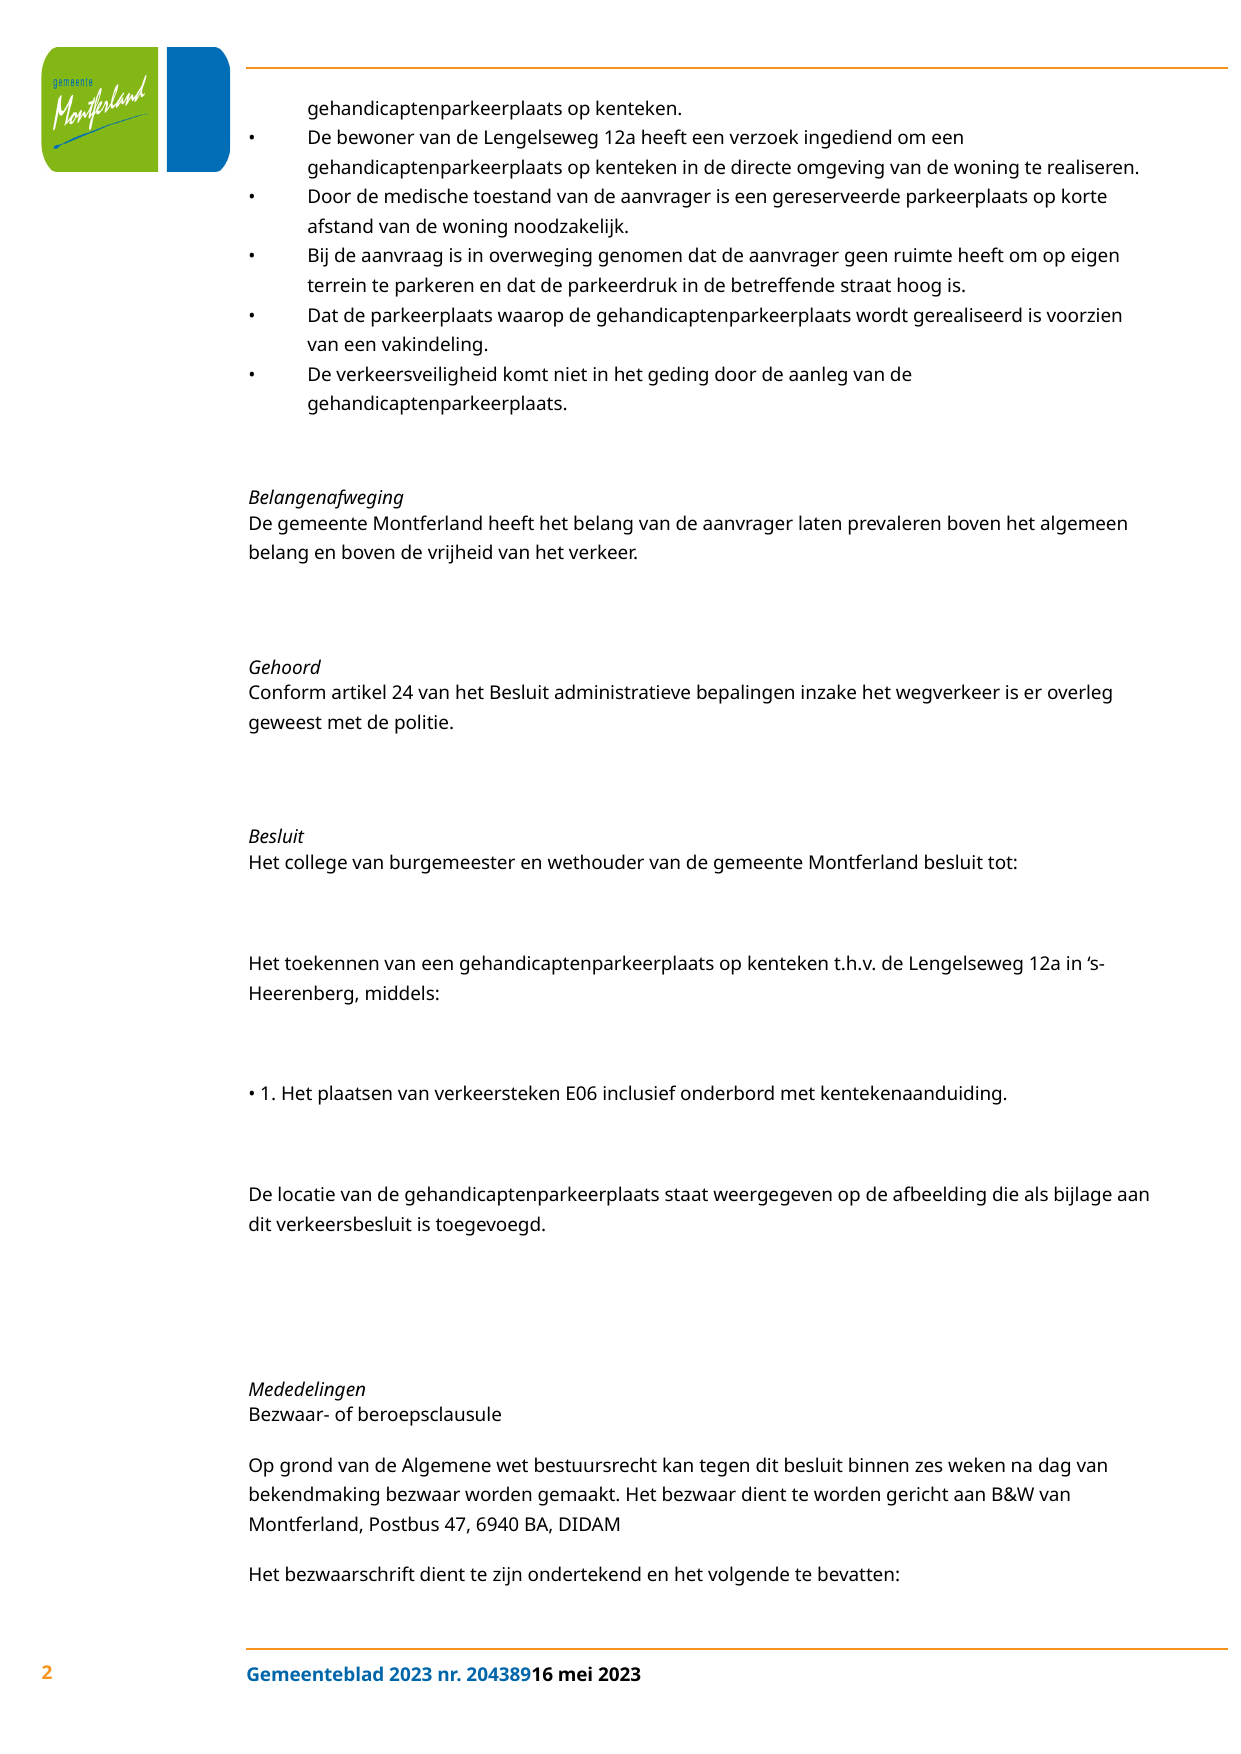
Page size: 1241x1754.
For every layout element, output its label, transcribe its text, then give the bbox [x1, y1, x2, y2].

text De locatie van de gehandicaptenparkeerplaats staat weergegeven op de afbeelding die als bijlage aan dit verkeersbesluit is toegevoegd. [248, 1181, 1152, 1237]
text Op grond van de Algemene wet bestuursrecht kan tegen dit besluit binnen zes weken na dag van bekendmaking bezwaar worden gemaakt. Het bezwaar dient te worden gericht aan B&W van Montferland, Postbus 47, 6940 BA, DIDAM [248, 1452, 1152, 1537]
text Het college van burgemeester en wethouder van de gemeente Montferland besluit tot: [248, 849, 1152, 875]
list gehandicaptenparkeerplaats op kenteken. [248, 95, 1152, 121]
list De verkeersveiligheid komt niet in het geding door de aanleg van de gehandicaptenparkeerplaats. [248, 361, 1152, 416]
text • 1. Het plaatsen van verkeersteken E06 inclusief onderbord met kentekenaanduiding. [248, 1081, 1152, 1106]
list De bewoner van de Lengelseweg 12a heeft een verzoek ingediend om een gehandicaptenparkeerplaats op kenteken in de directe omgeving van de woning te realiseren. [248, 124, 1152, 180]
picture [41, 47, 231, 172]
text Besluit [248, 823, 1152, 849]
text Mededelingen [248, 1376, 1152, 1401]
list Bij de aanvraag is in overweging genomen dat de aanvrager geen ruimte heeft om op eigen terrein te parkeren en dat de parkeerdruk in de betreffende straat hoog is. [248, 243, 1152, 298]
text Het bezwaarschrift dient te zijn ondertekend en het volgende te bevatten: [248, 1561, 1152, 1587]
text Conform artikel 24 van het Besluit administratieve bepalingen inzake het wegverkeer is er overleg geweest met de politie. [248, 679, 1152, 735]
text De gemeente Montferland heeft het belang van de aanvrager laten prevaleren boven het algemeen belang en boven de vrijheid van het verkeer. [248, 510, 1152, 565]
list Dat de parkeerplaats waarop de gehandicaptenparkeerplaats wordt gerealiseerd is voorzien van een vakindeling. [248, 302, 1152, 357]
text Gehoord [248, 654, 1152, 679]
list Door de medische toestand van de aanvrager is een gereserveerde parkeerplaats op korte afstand van de woning noodzakelijk. [248, 183, 1152, 239]
text Belangenafweging [248, 484, 1152, 510]
text Bezwaar- of beroepsclausule [248, 1401, 1152, 1427]
text Het toekennen van een gehandicaptenparkeerplaats op kenteken t.h.v. de Lengelseweg 12a in ‘s-Heerenberg, middels: [248, 950, 1152, 1005]
